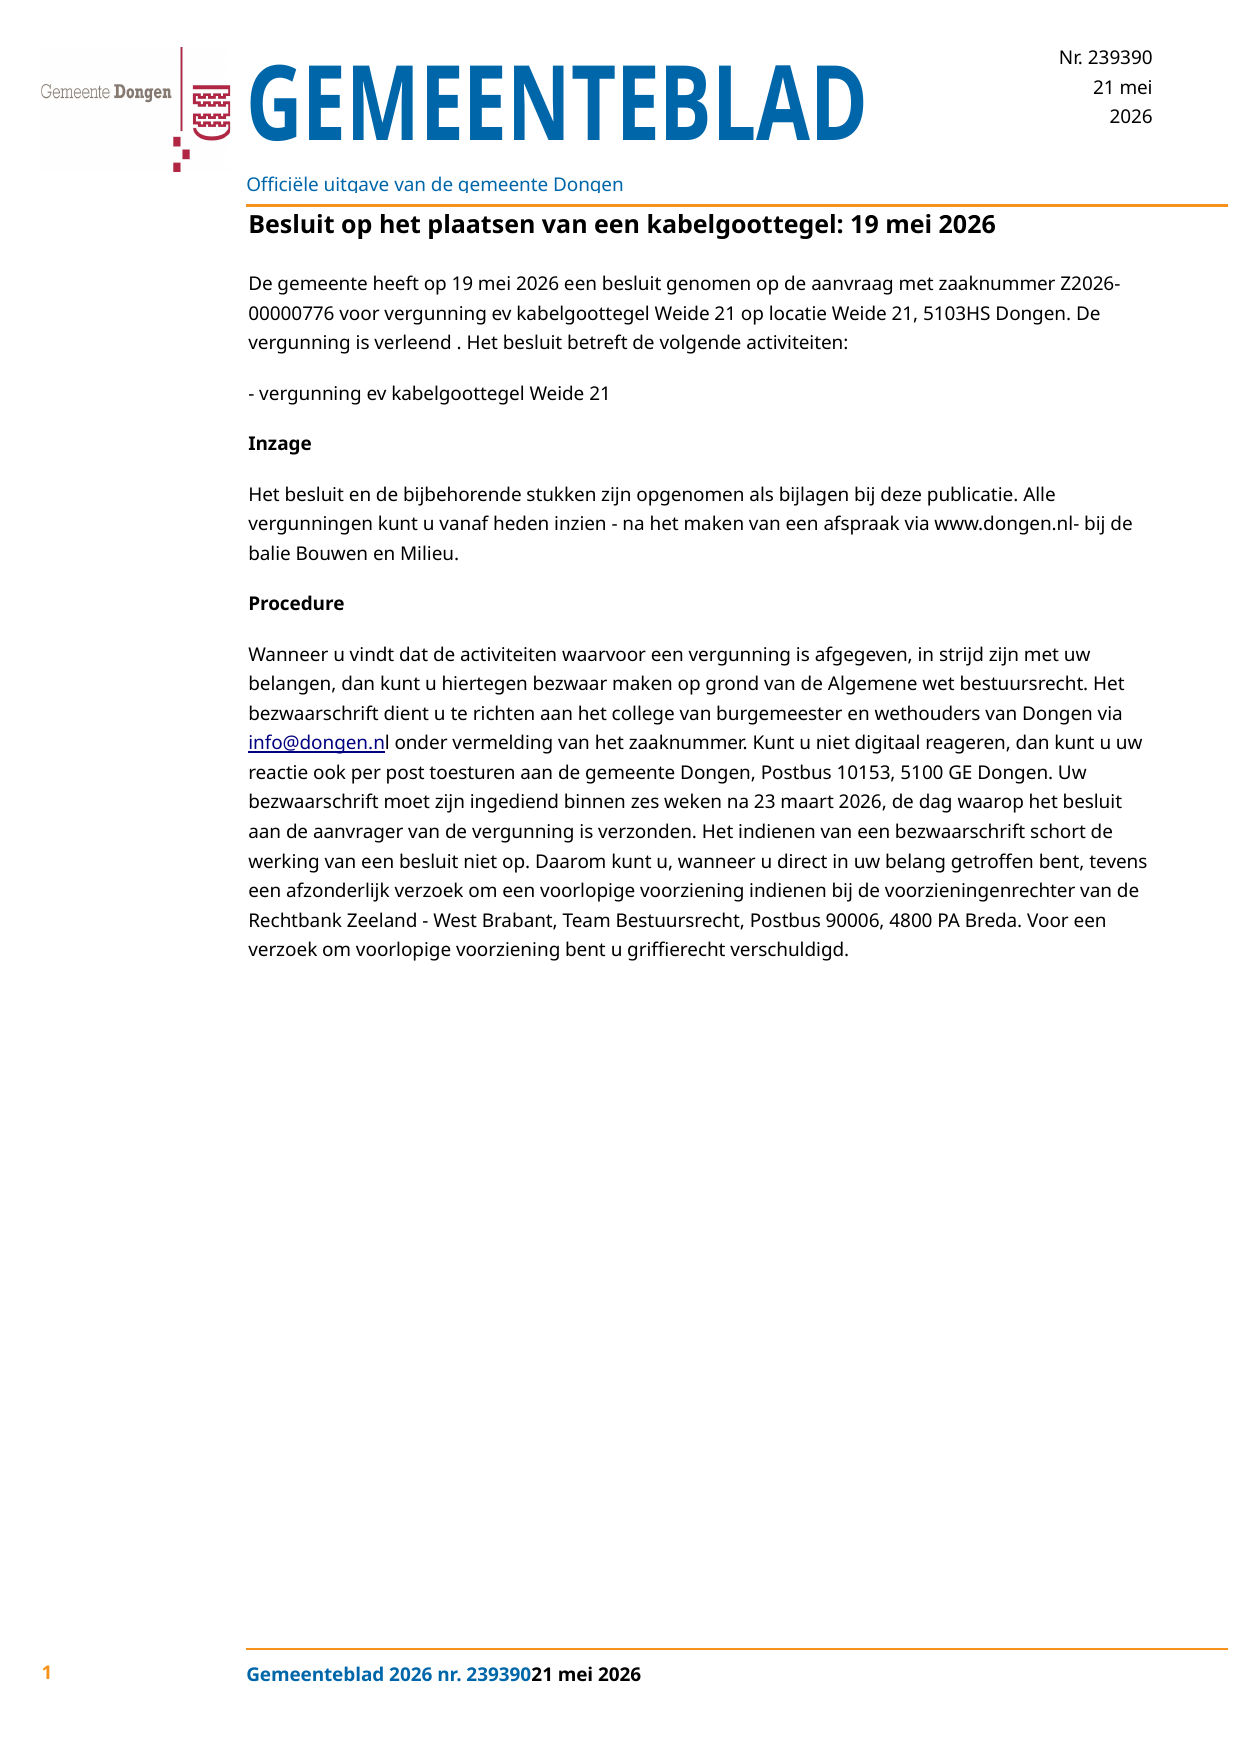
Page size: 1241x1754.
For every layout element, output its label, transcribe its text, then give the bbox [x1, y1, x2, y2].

picture [41, 47, 231, 172]
text Wanneer u vindt dat de activiteiten waarvoor een vergunning is afgegeven, in strijd zijn met uw belangen, dan kunt u hiertegen bezwaar maken op grond van de Algemene wet bestuursrecht. Het bezwaarschrift dient u te richten aan het college van burgemeester en wethouders van Dongen via info@dongen.nl onder vermelding van het zaaknummer. Kunt u niet digitaal reageren, dan kunt u uw reactie ook per post toesturen aan de gemeente Dongen, Postbus 10153, 5100 GE Dongen. Uw bezwaarschrift moet zijn ingediend binnen zes weken na 23 maart 2026, de dag waarop het besluit aan de aanvrager van de vergunning is verzonden. Het indienen van een bezwaarschrift schort de werking van een besluit niet op. Daarom kunt u, wanneer u direct in uw belang getroffen bent, tevens een afzonderlijk verzoek om een voorlopige voorziening indienen bij de voorzieningenrechter van de Rechtbank Zeeland - West Brabant, Team Bestuursrecht, Postbus 90006, 4800 PA Breda. Voor een verzoek om voorlopige voorziening bent u griffierecht verschuldigd. [248, 641, 1152, 962]
text Besluit op het plaatsen van een kabelgoottegel: 19 mei 2026 [248, 207, 1152, 241]
text Procedure [248, 590, 1152, 616]
text - vergunning ev kabelgoottegel Weide 21 [248, 380, 1152, 406]
text Het besluit en de bijbehorende stukken zijn opgenomen als bijlagen bij deze publicatie. Alle vergunningen kunt u vanaf heden inzien - na het maken van een afspraak via www.dongen.nl- bij de balie Bouwen en Milieu. [248, 481, 1152, 566]
text Inzage [248, 430, 1152, 456]
text De gemeente heeft op 19 mei 2026 een besluit genomen op de aanvraag met zaaknummer Z2026-00000776 voor vergunning ev kabelgoottegel Weide 21 op locatie Weide 21, 5103HS Dongen. De vergunning is verleend . Het besluit betreft de volgende activiteiten: [248, 270, 1152, 355]
